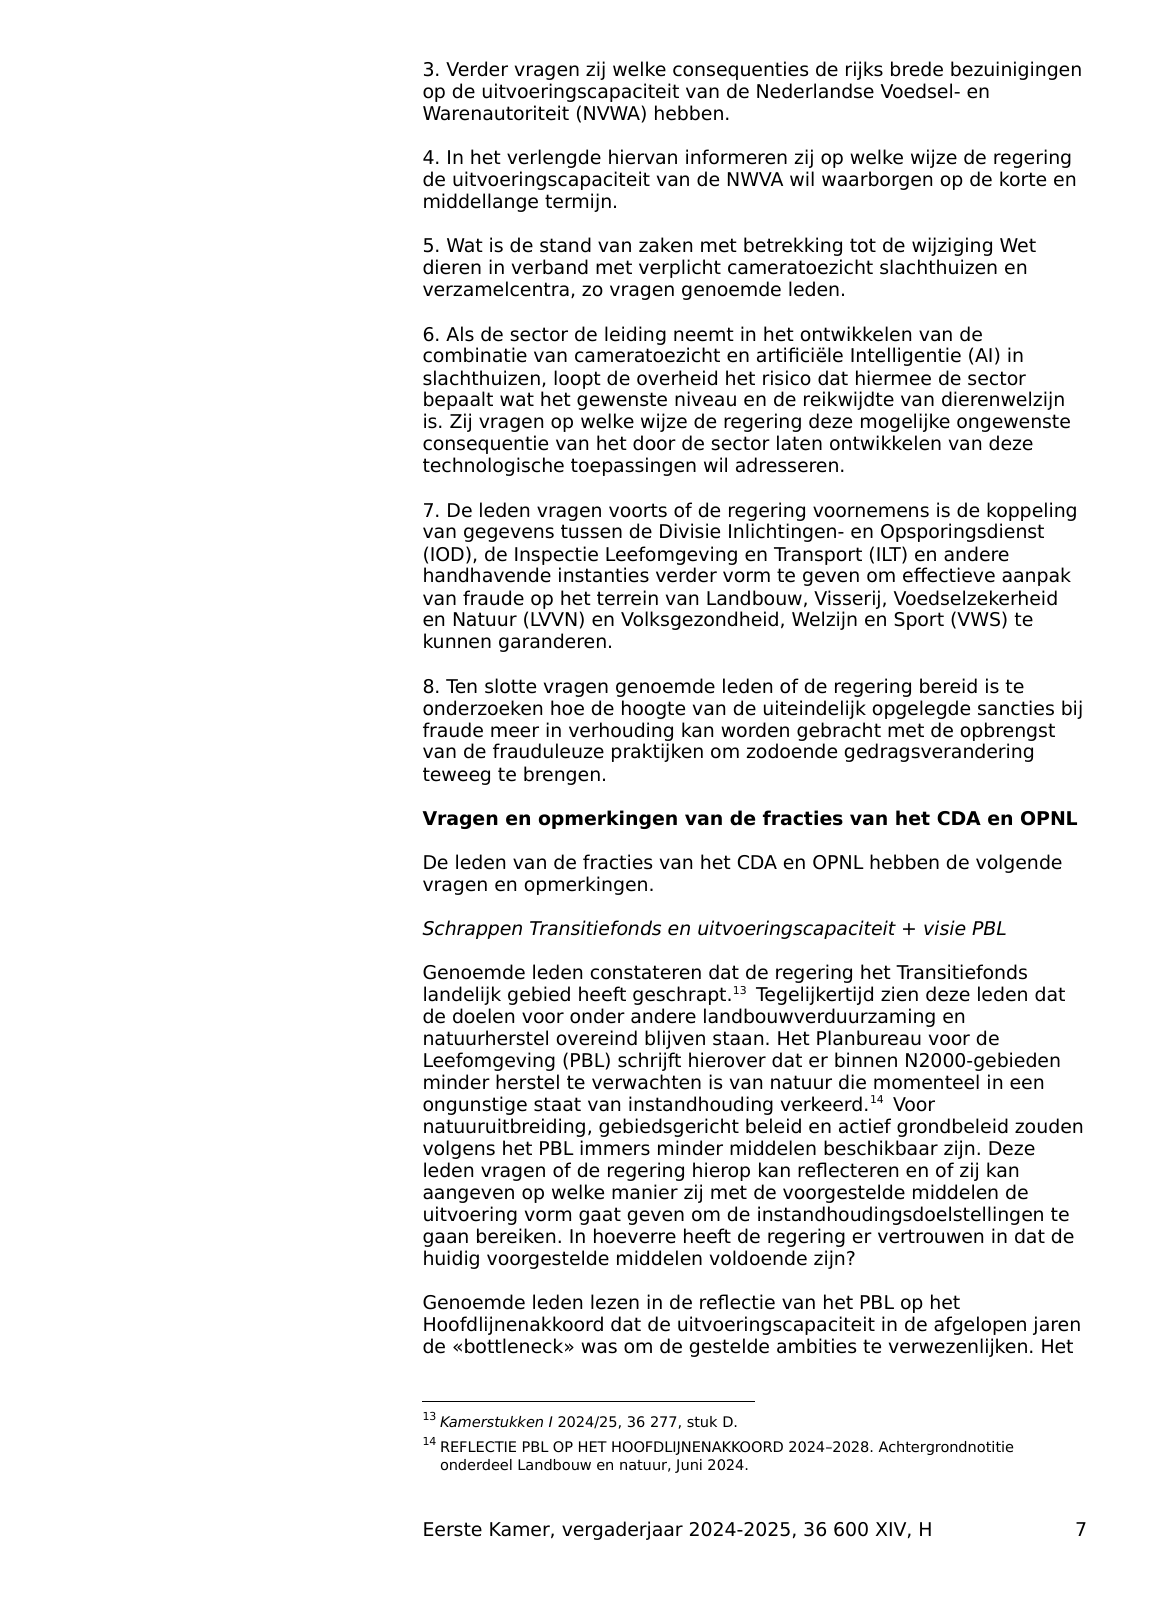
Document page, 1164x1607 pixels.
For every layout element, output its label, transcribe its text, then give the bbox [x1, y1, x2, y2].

text Kamerstukken I 2024/25, 36 277, stuk D. [422, 1410, 1087, 1432]
text 5. Wat is de stand van zaken met betrekking tot de wijziging Wet dieren in verband met verplicht cameratoezicht slachthuizen en verzamelcentra, zo vragen genoemde leden. [422, 235, 1087, 301]
subtitle Schrappen Transitiefonds en uitvoeringscapaciteit + visie PBL [422, 918, 1087, 940]
text 8. Ten slotte vragen genoemde leden of de regering bereid is te onderzoeken hoe de hoogte van de uiteindelijk opgelegde sancties bij fraude meer in verhouding kan worden gebracht met de opbrengst van de frauduleuze praktijken om zodoende gedragsverandering teweeg te brengen. [422, 676, 1087, 785]
text Genoemde leden constateren dat de regering het Transitiefonds landelijk gebied heeft geschrapt. Tegelijkertijd zien deze leden dat de doelen voor onder andere landbouwverduurzaming en natuurherstel overeind blijven staan. Het Planbureau voor de Leefomgeving (PBL) schrijft hierover dat er binnen N2000-gebieden minder herstel te verwachten is van natuur die momenteel in een ongunstige staat van instandhouding verkeerd. Voor natuuruitbreiding, gebiedsgericht beleid en actief grondbeleid zouden volgens het PBL immers minder middelen beschikbaar zijn. Deze leden vragen of de regering hierop kan reflecteren en of zij kan aangeven op welke manier zij met de voorgestelde middelen de uitvoering vorm gaat geven om de instandhoudingsdoelstellingen te gaan bereiken. In hoeverre heeft de regering er vertrouwen in dat de huidig voorgestelde middelen voldoende zijn? [422, 962, 1087, 1270]
subtitle Vragen en opmerkingen van de fracties van het CDA en OPNL [422, 808, 1087, 829]
text Genoemde leden lezen in de reflectie van het PBL op het Hoofdlijnenakkoord dat de uitvoeringscapaciteit in de afgelopen jaren de «bottleneck» was om de gestelde ambities te verwezenlijken. Het [422, 1292, 1087, 1358]
text 4. In het verlengde hiervan informeren zij op welke wijze de regering de uitvoeringscapaciteit van de NWVA wil waarborgen op de korte en middellange termijn. [422, 147, 1087, 213]
text 3. Verder vragen zij welke consequenties de rijks brede bezuinigingen op de uitvoeringscapaciteit van de Nederlandse Voedsel- en Warenautoriteit (NVWA) hebben. [422, 59, 1087, 125]
text De leden van de fracties van het CDA en OPNL hebben de volgende vragen en opmerkingen. [422, 852, 1087, 896]
text 6. Als de sector de leiding neemt in het ontwikkelen van de combinatie van cameratoezicht en artificiële Intelligentie (AI) in slachthuizen, loopt de overheid het risico dat hiermee de sector bepaalt wat het gewenste niveau en de reikwijdte van dierenwelzijn is. Zij vragen op welke wijze de regering deze mogelijke ongewenste consequentie van het door de sector laten ontwikkelen van deze technologische toepassingen wil adresseren. [422, 323, 1087, 477]
text 7. De leden vragen voorts of de regering voornemens is de koppeling van gegevens tussen de Divisie Inlichtingen- en Opsporingsdienst (IOD), de Inspectie Leefomgeving en Transport (ILT) en andere handhavende instanties verder vorm te geven om effectieve aanpak van fraude op het terrein van Landbouw, Visserij, Voedselzekerheid en Natuur (LVVN) en Volksgezondheid, Welzijn en Sport (VWS) te kunnen garanderen. [422, 499, 1087, 653]
text REFLECTIE PBL OP HET HOOFDLIJNENAKKOORD 2024–2028. Achtergrondnotitie onderdeel Landbouw en natuur, Juni 2024. [422, 1435, 1087, 1474]
